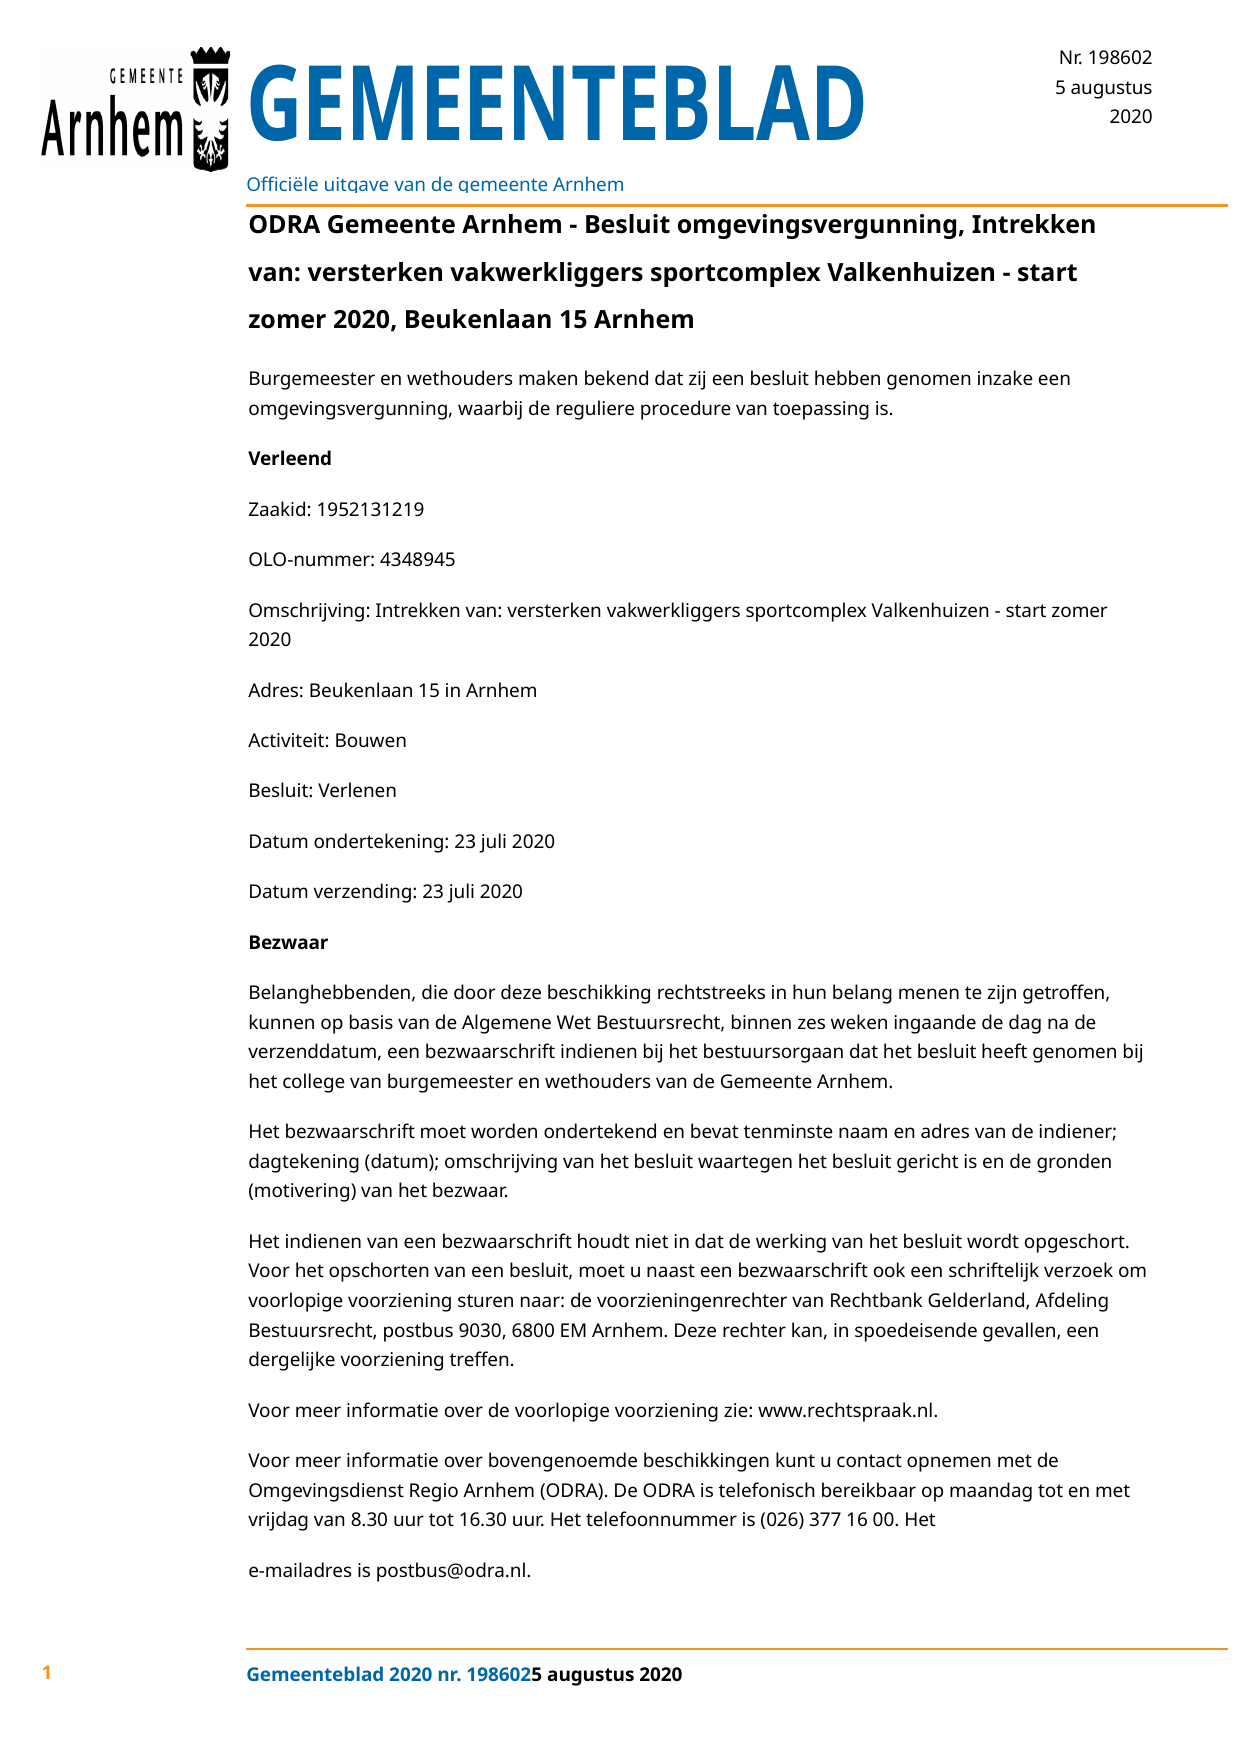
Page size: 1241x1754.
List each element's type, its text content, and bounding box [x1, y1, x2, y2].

text e-mailadres is postbus@odra.nl. [248, 1557, 1152, 1582]
text Het indienen van een bezwaarschrift houdt niet in dat de werking van het besluit wordt opgeschort. Voor het opschorten van een besluit, moet u naast een bezwaarschrift ook een schriftelijk verzoek om voorlopige voorziening sturen naar: de voorzieningenrechter van Rechtbank Gelderland, Afdeling Bestuursrecht, postbus 9030, 6800 EM Arnhem. Deze rechter kan, in spoedeisende gevallen, een dergelijke voorziening treffen. [248, 1228, 1152, 1372]
text Het bezwaarschrift moet worden ondertekend en bevat tenminste naam en adres van de indiener; dagtekening (datum); omschrijving van het besluit waartegen het besluit gericht is en de gronden (motivering) van het bezwaar. [248, 1118, 1152, 1203]
text Activiteit: Bouwen [248, 727, 1152, 753]
text OLO-nummer: 4348945 [248, 546, 1152, 572]
text Belanghebbenden, die door deze beschikking rechtstreeks in hun belang menen te zijn getroffen, kunnen op basis van de Algemene Wet Bestuursrecht, binnen zes weken ingaande de dag na de verzenddatum, een bezwaarschrift indienen bij het bestuursorgaan dat het besluit heeft genomen bij het college van burgemeester en wethouders van de Gemeente Arnhem. [248, 979, 1152, 1094]
text Adres: Beukenlaan 15 in Arnhem [248, 677, 1152, 702]
text ODRA Gemeente Arnhem - Besluit omgevingsvergunning, Intrekken van: versterken vakwerkliggers sportcomplex Valkenhuizen - start zomer 2020, Beukenlaan 15 Arnhem [248, 207, 1152, 336]
text Bezwaar [248, 929, 1152, 954]
text Datum ondertekening: 23 juli 2020 [248, 828, 1152, 854]
text Voor meer informatie over bovengenoemde beschikkingen kunt u contact opnemen met de Omgevingsdienst Regio Arnhem (ODRA). De ODRA is telefonisch bereikbaar op maandag tot en met vrijdag van 8.30 uur tot 16.30 uur. Het telefoonnummer is (026) 377 16 00. Het [248, 1447, 1152, 1532]
text Burgemeester en wethouders maken bekend dat zij een besluit hebben genomen inzake een omgevingsvergunning, waarbij de reguliere procedure van toepassing is. [248, 366, 1152, 421]
text Besluit: Verlenen [248, 778, 1152, 803]
picture [41, 47, 231, 172]
text Voor meer informatie over de voorlopige voorziening zie: www.rechtspraak.nl. [248, 1397, 1152, 1422]
text Omschrijving: Intrekken van: versterken vakwerkliggers sportcomplex Valkenhuizen - start zomer 2020 [248, 597, 1152, 652]
text Verleend [248, 446, 1152, 471]
text Zaakid: 1952131219 [248, 496, 1152, 522]
text Datum verzending: 23 juli 2020 [248, 878, 1152, 904]
